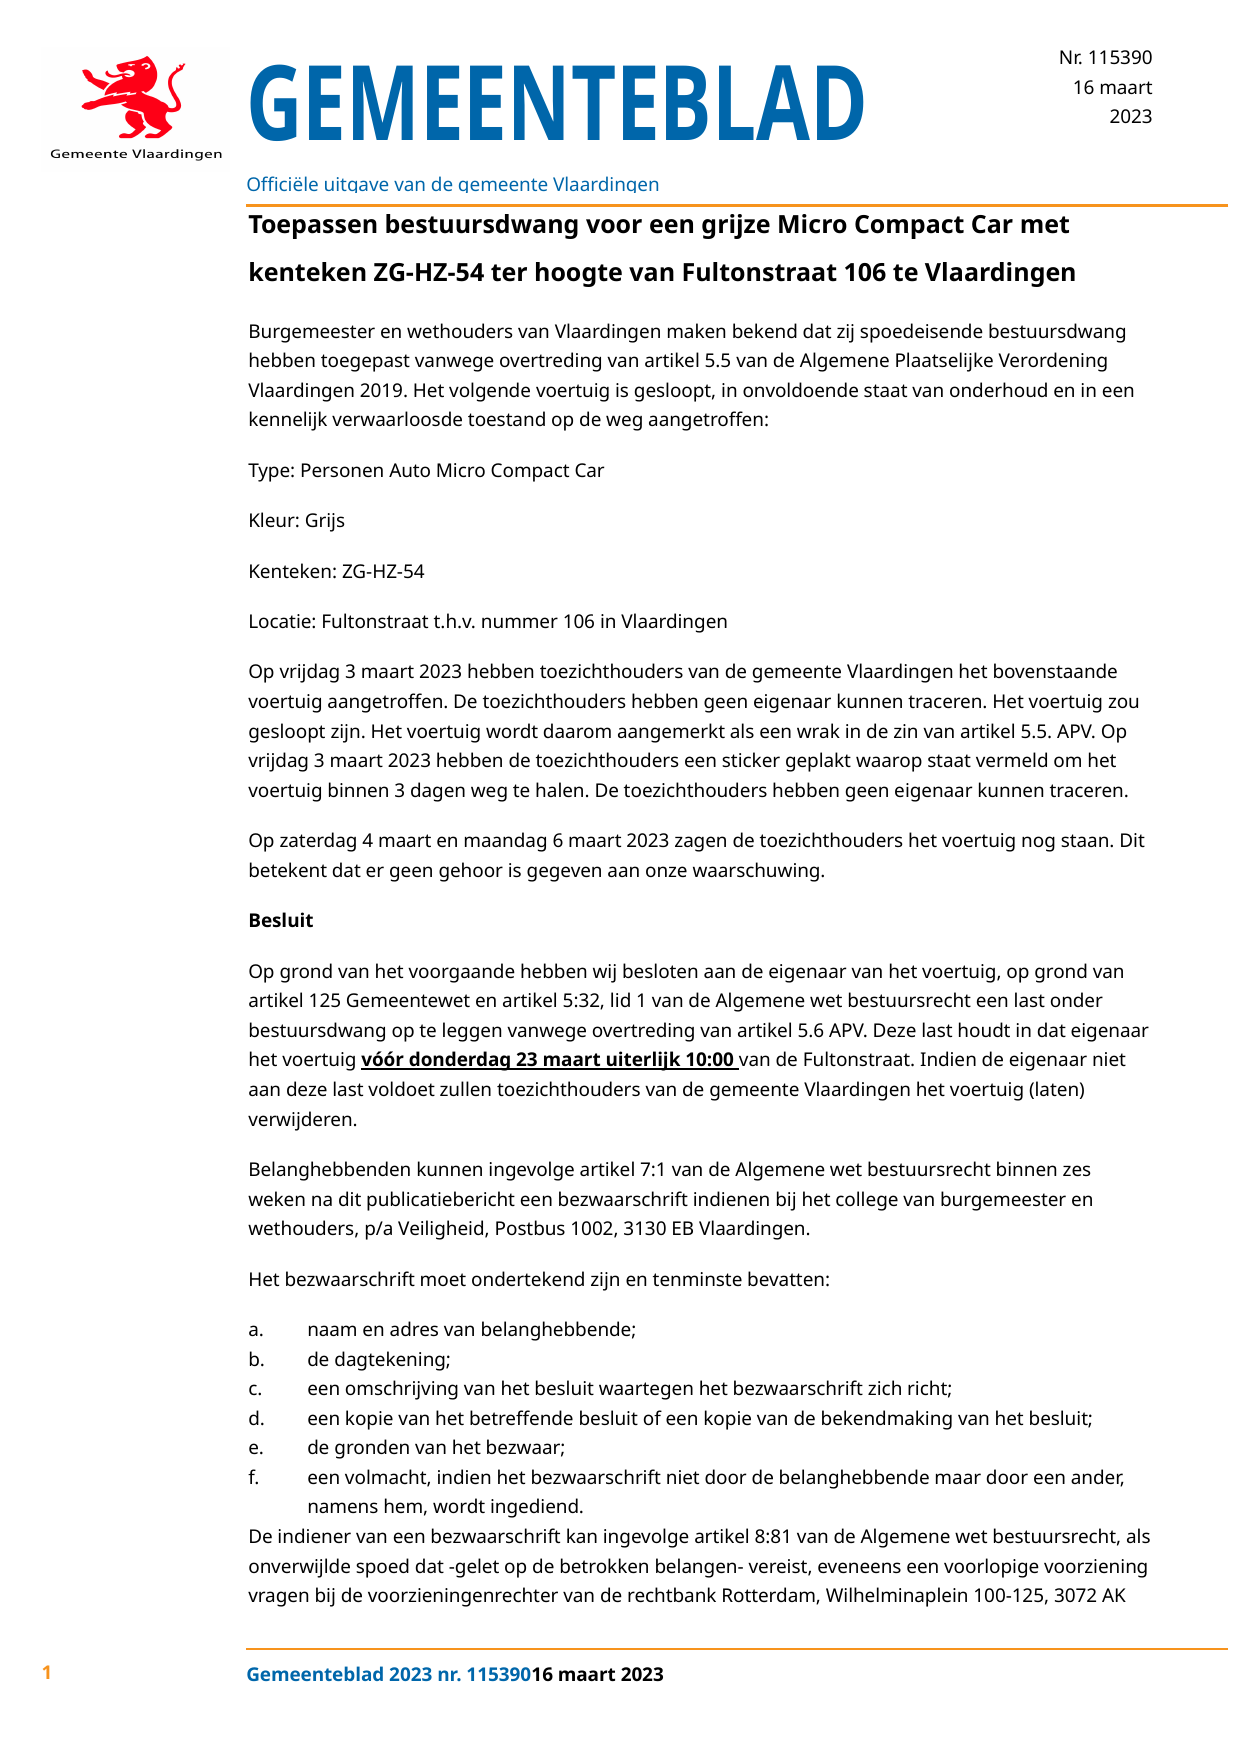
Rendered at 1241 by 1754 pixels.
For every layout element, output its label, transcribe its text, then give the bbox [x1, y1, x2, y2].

list een volmacht, indien het bezwaarschrift niet door de belanghebbende maar door een ander, namens hem, wordt ingediend. [248, 1464, 1152, 1519]
text De indiener van een bezwaarschrift kan ingevolge artikel 8:81 van de Algemene wet bestuursrecht, als onverwijlde spoed dat -gelet op de betrokken belangen- vereist, eveneens een voorlopige voorziening vragen bij de voorzieningenrechter van de rechtbank Rotterdam, Wilhelminaplein 100-125, 3072 AK [248, 1523, 1152, 1608]
text Besluit [248, 907, 1152, 933]
text Type: Personen Auto Micro Compact Car [248, 457, 1152, 483]
list een kopie van het betreffende besluit of een kopie van de bekendmaking van het besluit; [248, 1405, 1152, 1431]
list de gronden van het bezwaar; [248, 1434, 1152, 1460]
text Op zaterdag 4 maart en maandag 6 maart 2023 zagen de toezichthouders het voertuig nog staan. Dit betekent dat er geen gehoor is gegeven aan onze waarschuwing. [248, 827, 1152, 883]
picture [41, 47, 231, 172]
text Kleur: Grijs [248, 507, 1152, 533]
list naam en adres van belanghebbende; [248, 1316, 1152, 1342]
text Kenteken: ZG-HZ-54 [248, 558, 1152, 584]
text Locatie: Fultonstraat t.h.v. nummer 106 in Vlaardingen [248, 608, 1152, 634]
text Op grond van het voorgaande hebben wij besloten aan de eigenaar van het voertuig, op grond van artikel 125 Gemeentewet en artikel 5:32, lid 1 van de Algemene wet bestuursrecht een last onder bestuursdwang op te leggen vanwege overtreding van artikel 5.6 APV. Deze last houdt in dat eigenaar het voertuig vóór donderdag 23 maart uiterlijk 10:00 van de Fultonstraat. Indien de eigenaar niet aan deze last voldoet zullen toezichthouders van de gemeente Vlaardingen het voertuig (laten) verwijderen. [248, 958, 1152, 1132]
text Belanghebbenden kunnen ingevolge artikel 7:1 van de Algemene wet bestuursrecht binnen zes weken na dit publicatiebericht een bezwaarschrift indienen bij het college van burgemeester en wethouders, p/a Veiligheid, Postbus 1002, 3130 EB Vlaardingen. [248, 1156, 1152, 1241]
list de dagtekening; [248, 1346, 1152, 1372]
text Toepassen bestuursdwang voor een grijze Micro Compact Car met kenteken ZG-HZ-54 ter hoogte van Fultonstraat 106 te Vlaardingen [248, 207, 1152, 288]
list een omschrijving van het besluit waartegen het bezwaarschrift zich richt; [248, 1375, 1152, 1401]
text Het bezwaarschrift moet ondertekend zijn en tenminste bevatten: [248, 1266, 1152, 1292]
text Op vrijdag 3 maart 2023 hebben toezichthouders van de gemeente Vlaardingen het bovenstaande voertuig aangetroffen. De toezichthouders hebben geen eigenaar kunnen traceren. Het voertuig zou gesloopt zijn. Het voertuig wordt daarom aangemerkt als een wrak in de zin van artikel 5.5. APV. Op vrijdag 3 maart 2023 hebben de toezichthouders een sticker geplakt waarop staat vermeld om het voertuig binnen 3 dagen weg te halen. De toezichthouders hebben geen eigenaar kunnen traceren. [248, 659, 1152, 803]
text Burgemeester en wethouders van Vlaardingen maken bekend dat zij spoedeisende bestuursdwang hebben toegepast vanwege overtreding van artikel 5.5 van de Algemene Plaatselijke Verordening Vlaardingen 2019. Het volgende voertuig is gesloopt, in onvoldoende staat van onderhoud en in een kennelijk verwaarloosde toestand op de weg aangetroffen: [248, 318, 1152, 432]
